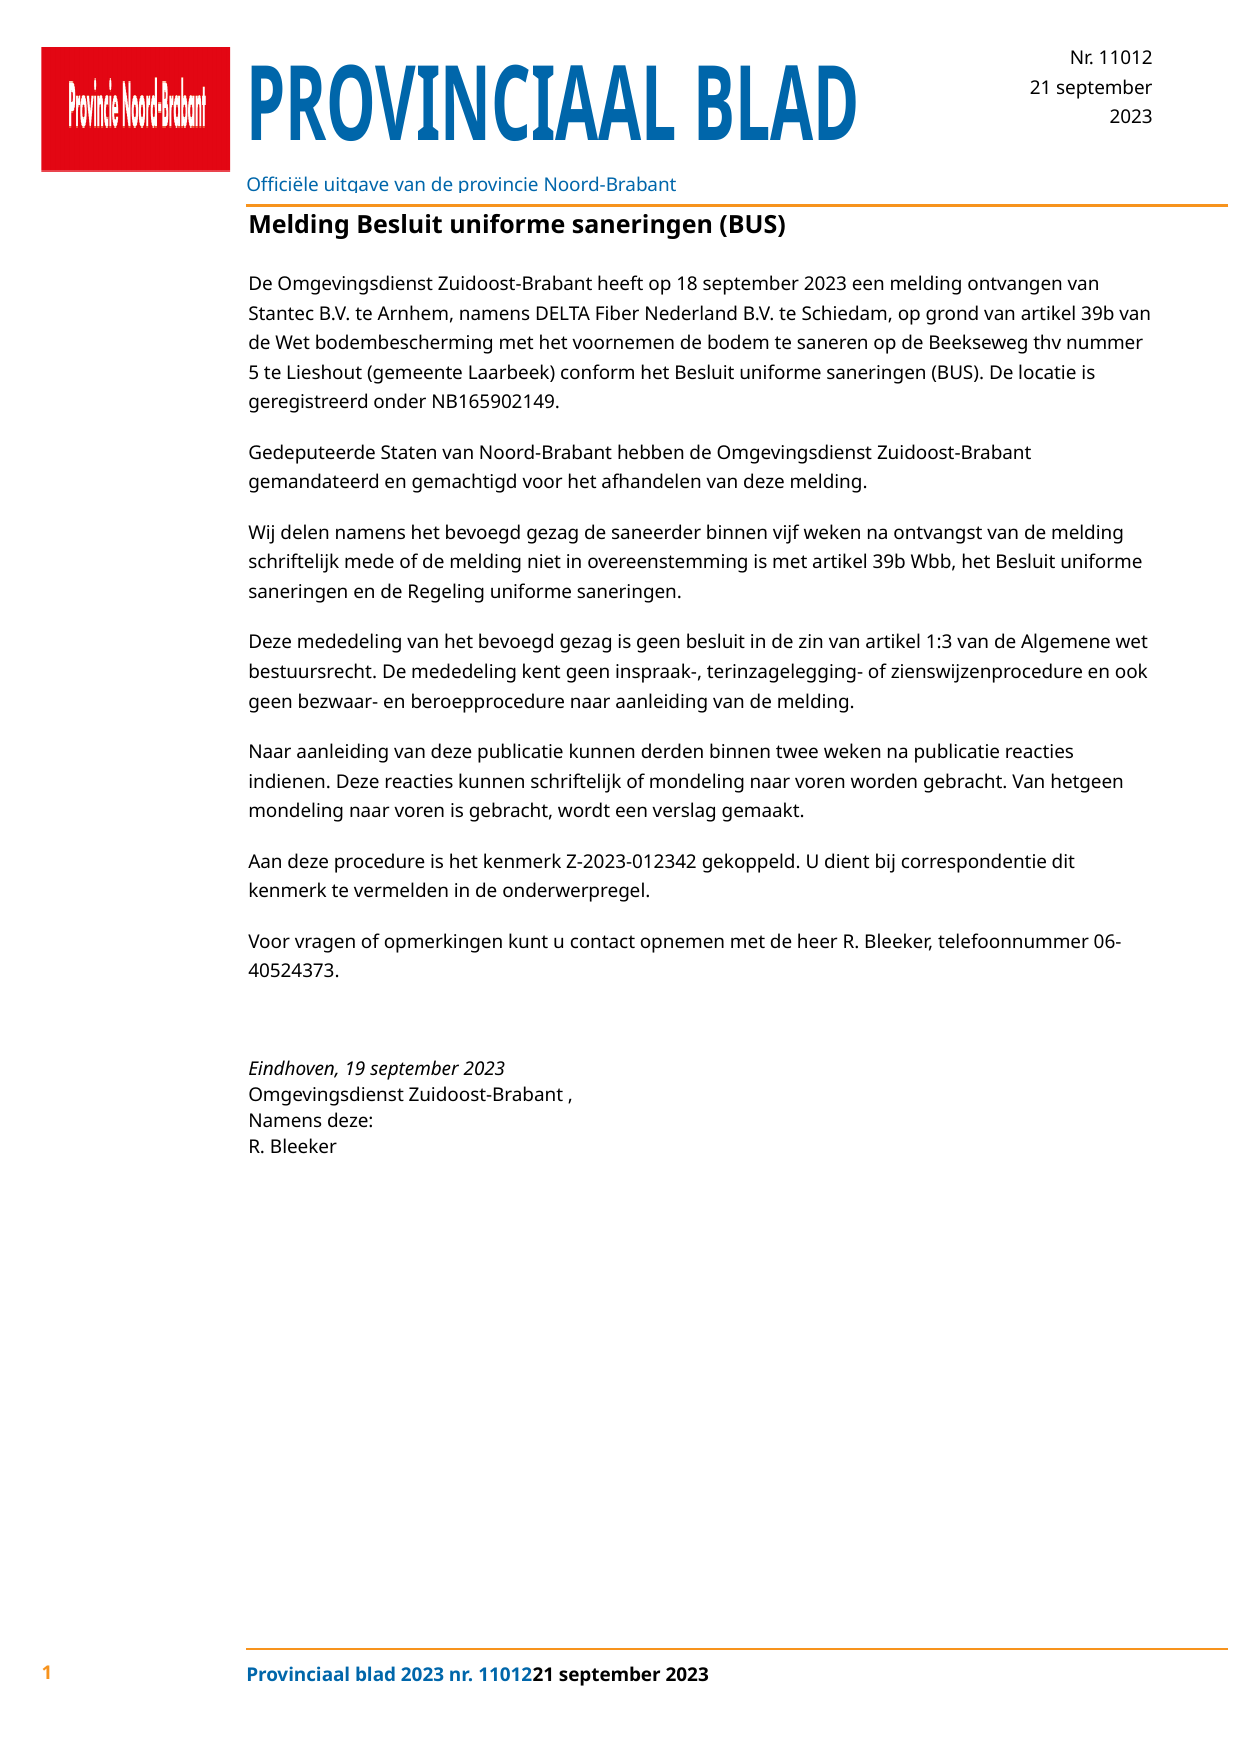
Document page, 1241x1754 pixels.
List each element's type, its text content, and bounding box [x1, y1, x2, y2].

text Gedeputeerde Staten van Noord-Brabant hebben de Omgevingsdienst Zuidoost-Brabant gemandateerd en gemachtigd voor het afhandelen van deze melding. [248, 439, 1152, 494]
text Melding Besluit uniforme saneringen (BUS) [248, 207, 1152, 241]
text Deze mededeling van het bevoegd gezag is geen besluit in de zin van artikel 1:3 van de Algemene wet bestuursrecht. De mededeling kent geen inspraak-, terinzagelegging- of zienswijzenprocedure en ook geen bezwaar- en beroepprocedure naar aanleiding van de melding. [248, 629, 1152, 713]
text Naar aanleiding van deze publicatie kunnen derden binnen twee weken na publicatie reacties indienen. Deze reacties kunnen schriftelijk of mondeling naar voren worden gebracht. Van hetgeen mondeling naar voren is gebracht, wordt een verslag gemaakt. [248, 738, 1152, 823]
text Namens deze: [248, 1107, 1152, 1133]
text Voor vragen of opmerkingen kunt u contact opnemen met de heer R. Bleeker, telefoonnummer 06-40524373. [248, 928, 1152, 983]
text Omgevingsdienst Zuidoost-Brabant , [248, 1081, 1152, 1107]
text Wij delen namens het bevoegd gezag de saneerder binnen vijf weken na ontvangst van de melding schriftelijk mede of de melding niet in overeenstemming is met artikel 39b Wbb, het Besluit uniforme saneringen en de Regeling uniforme saneringen. [248, 519, 1152, 604]
picture [41, 47, 231, 172]
text Aan deze procedure is het kenmerk Z-2023-012342 gekoppeld. U dient bij correspondentie dit kenmerk te vermelden in de onderwerpregel. [248, 848, 1152, 903]
text R. Bleeker [248, 1133, 1152, 1158]
text Eindhoven, 19 september 2023 [248, 1056, 1152, 1081]
text De Omgevingsdienst Zuidoost-Brabant heeft op 18 september 2023 een melding ontvangen van Stantec B.V. te Arnhem, namens DELTA Fiber Nederland B.V. te Schiedam, op grond van artikel 39b van de Wet bodembescherming met het voornemen de bodem te saneren op de Beekseweg thv nummer 5 te Lieshout (gemeente Laarbeek) conform het Besluit uniforme saneringen (BUS). De locatie is geregistreerd onder NB165902149. [248, 270, 1152, 414]
